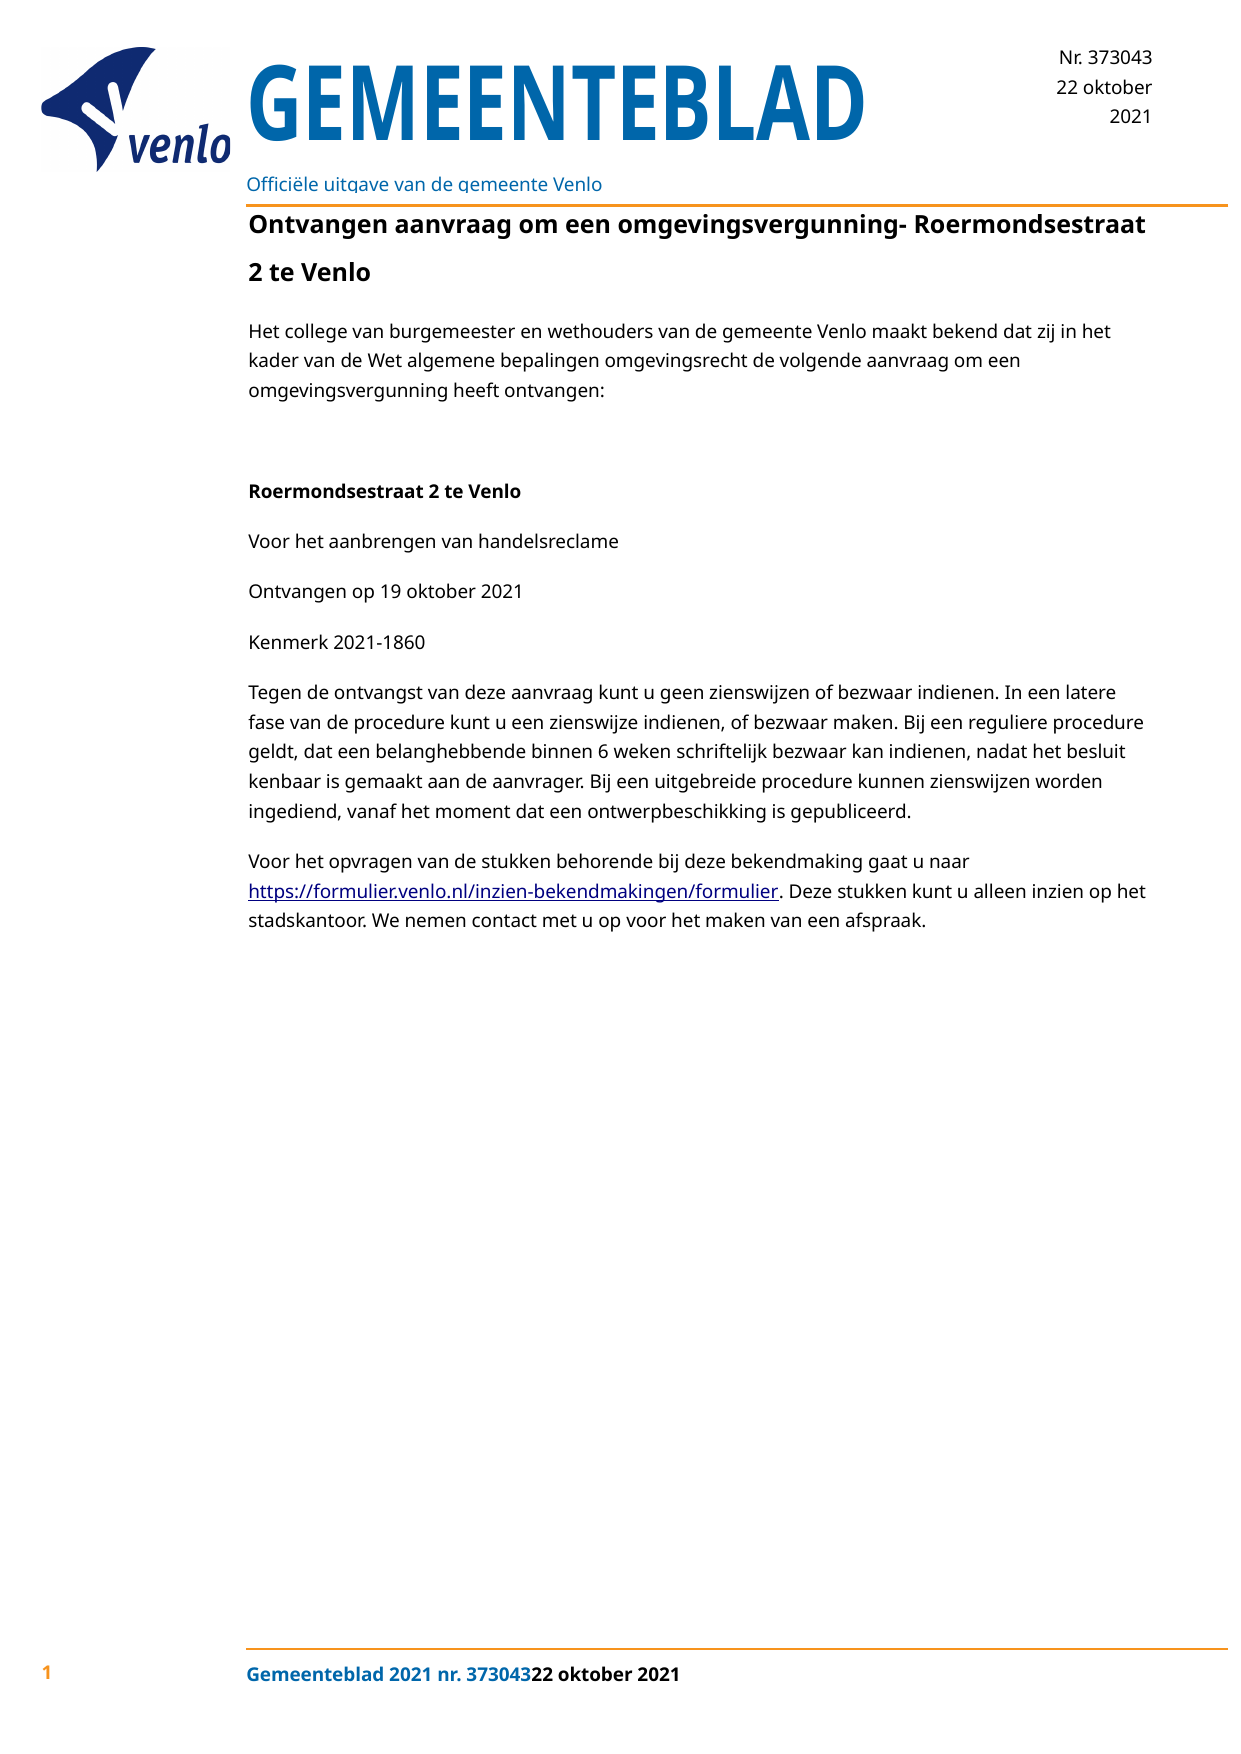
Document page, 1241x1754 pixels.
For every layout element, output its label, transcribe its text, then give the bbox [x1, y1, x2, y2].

text Tegen de ontvangst van deze aanvraag kunt u geen zienswijzen of bezwaar indienen. In een latere fase van de procedure kunt u een zienswijze indienen, of bezwaar maken. Bij een reguliere procedure geldt, dat een belanghebbende binnen 6 weken schriftelijk bezwaar kan indienen, nadat het besluit kenbaar is gemaakt aan de aanvrager. Bij een uitgebreide procedure kunnen zienswijzen worden ingediend, vanaf het moment dat een ontwerpbeschikking is gepubliceerd. [248, 679, 1152, 824]
text Kenmerk 2021-1860 [248, 629, 1152, 655]
text Ontvangen aanvraag om een omgevingsvergunning- Roermondsestraat 2 te Venlo [248, 207, 1152, 288]
picture [41, 47, 231, 172]
text Voor het aanbrengen van handelsreclame [248, 528, 1152, 554]
text Roermondsestraat 2 te Venlo [248, 478, 1152, 504]
text Voor het opvragen van de stukken behorende bij deze bekendmaking gaat u naar https://formulier.venlo.nl/inzien-bekendmakingen/formulier. Deze stukken kunt u alleen inzien op het stadskantoor. We nemen contact met u op voor het maken van een afspraak. [248, 848, 1152, 933]
text Het college van burgemeester en wethouders van de gemeente Venlo maakt bekend dat zij in het kader van de Wet algemene bepalingen omgevingsrecht de volgende aanvraag om een omgevingsvergunning heeft ontvangen: [248, 318, 1152, 403]
text Ontvangen op 19 oktober 2021 [248, 579, 1152, 604]
